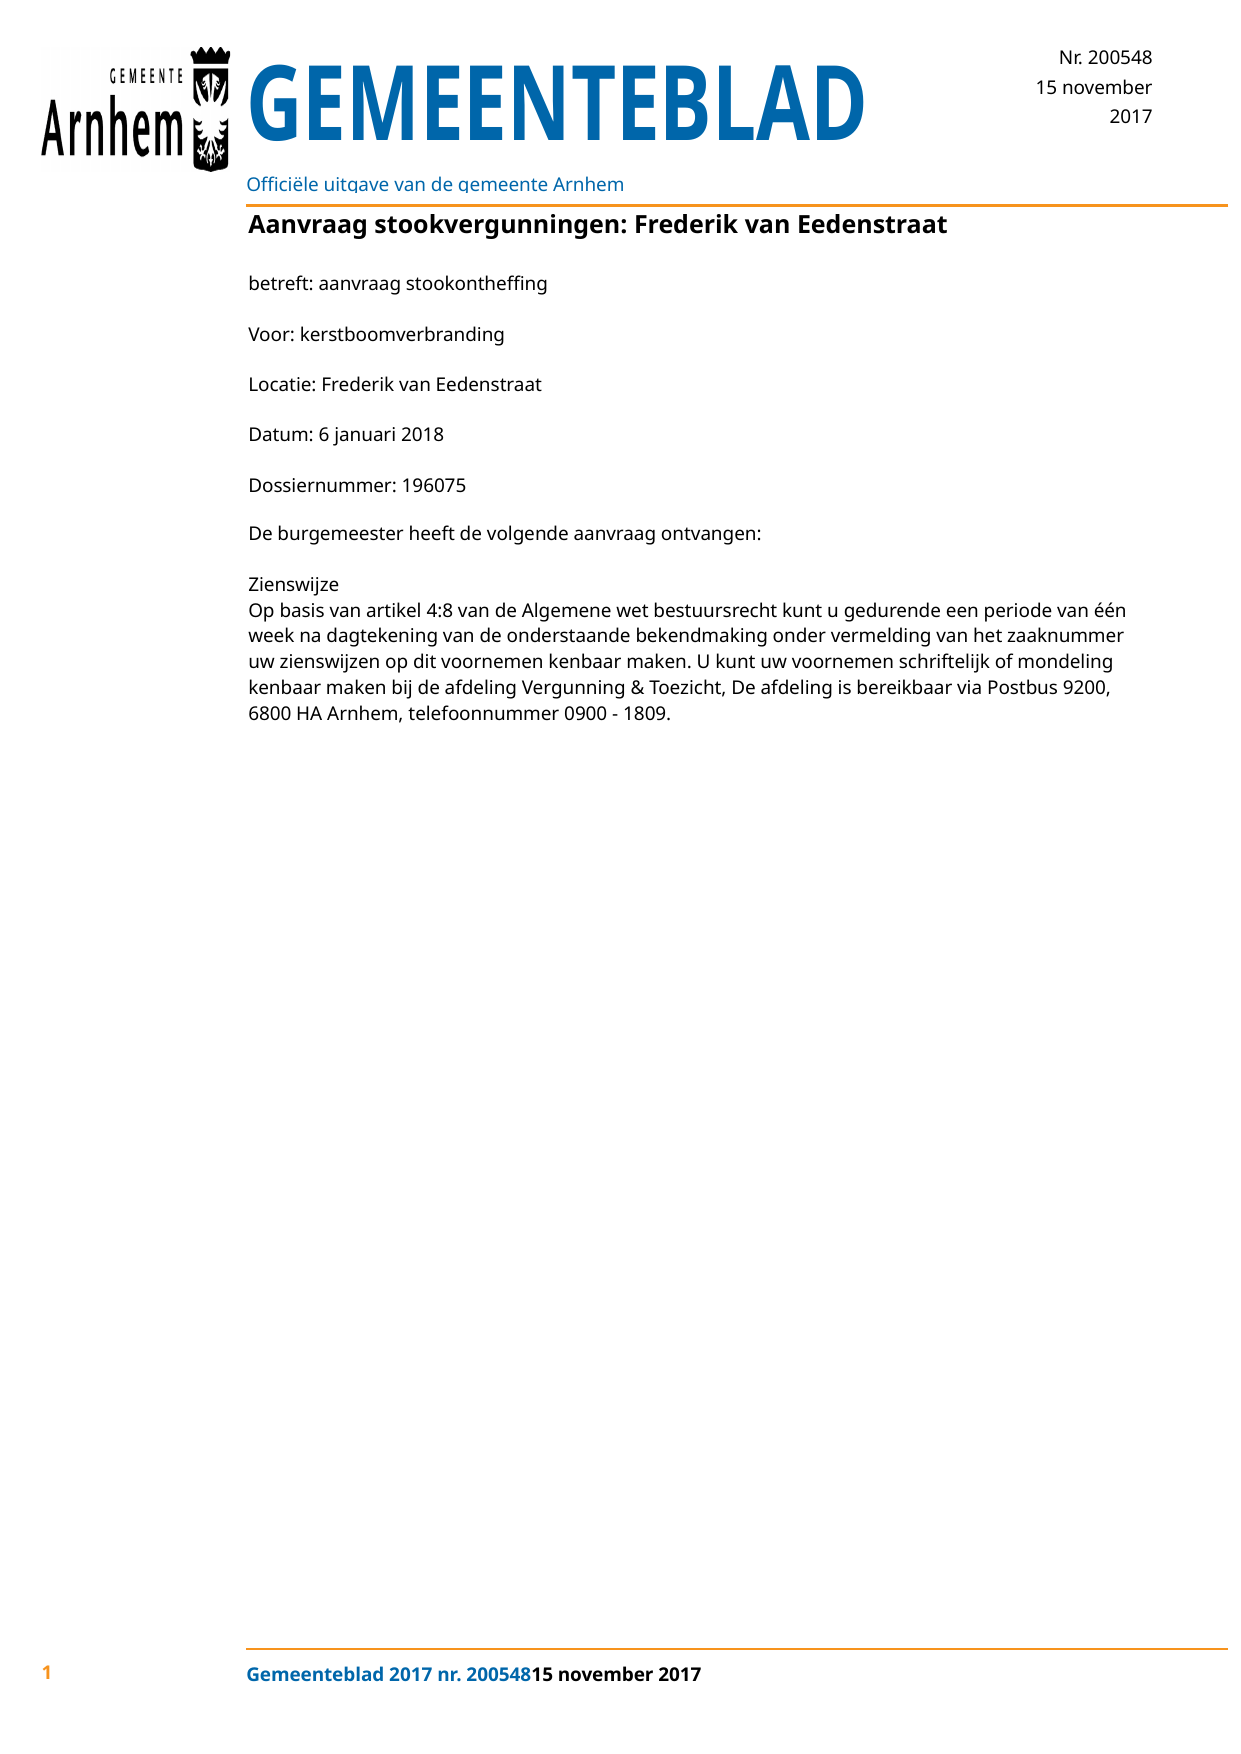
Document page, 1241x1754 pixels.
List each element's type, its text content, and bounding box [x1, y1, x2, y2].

text betreft: aanvraag stookontheffing [248, 270, 1152, 296]
text Voor: kerstboomverbranding [248, 321, 1152, 346]
text Zienswijze [248, 571, 1152, 597]
text Aanvraag stookvergunningen: Frederik van Eedenstraat [248, 207, 1152, 241]
text Op basis van artikel 4:8 van de Algemene wet bestuursrecht kunt u gedurende een periode van één week na dagtekening van de onderstaande bekendmaking onder vermelding van het zaaknummer uw zienswijzen op dit voornemen kenbaar maken. U kunt uw voornemen schriftelijk of mondeling kenbaar maken bij de afdeling Vergunning & Toezicht, De afdeling is bereikbaar via Postbus 9200, 6800 HA Arnhem, telefoonnummer 0900 - 1809. [248, 597, 1152, 726]
picture [41, 47, 231, 172]
text Datum: 6 januari 2018 [248, 422, 1152, 447]
text Dossiernummer: 196075 [248, 472, 1152, 498]
text Locatie: Frederik van Eedenstraat [248, 371, 1152, 397]
text De burgemeester heeft de volgende aanvraag ontvangen: [248, 520, 1152, 546]
